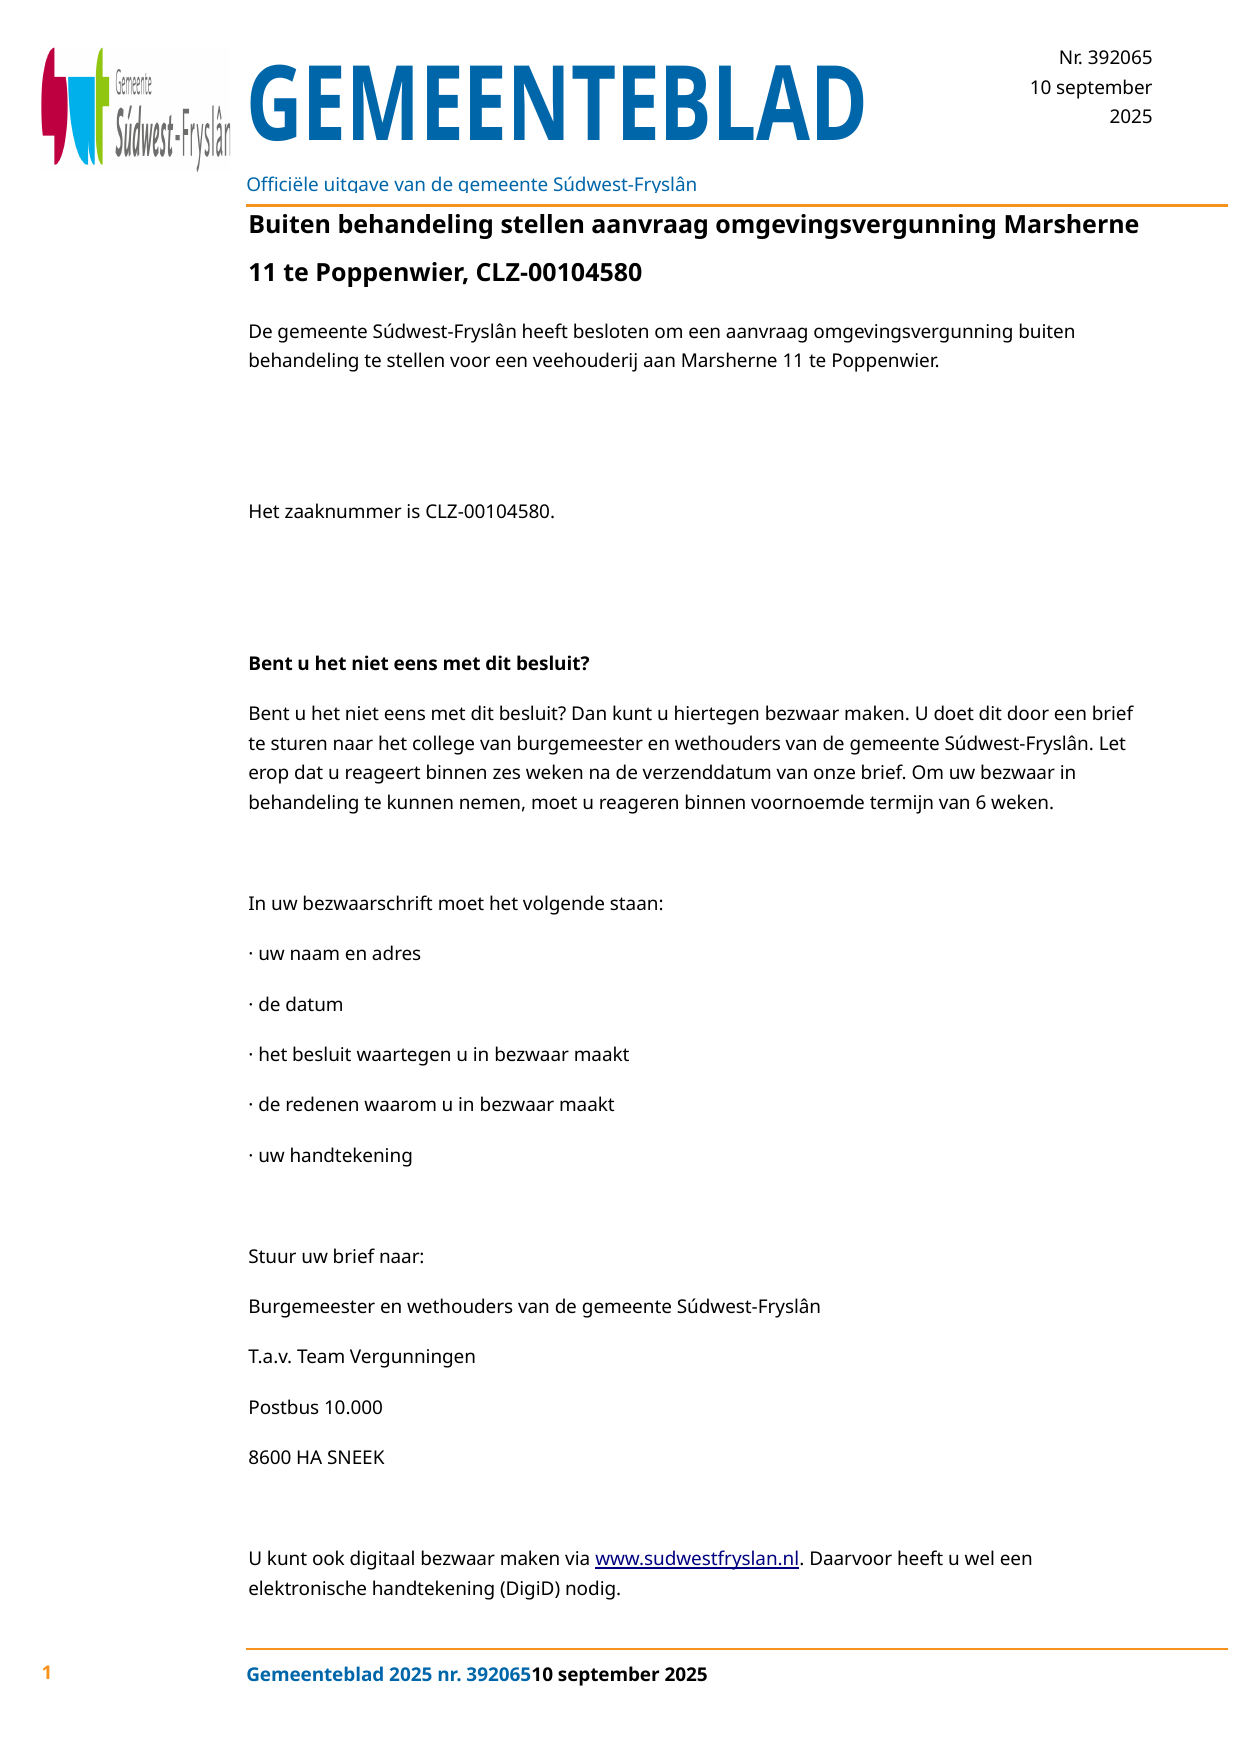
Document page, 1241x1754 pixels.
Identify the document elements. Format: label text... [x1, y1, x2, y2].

text De gemeente Súdwest-Fryslân heeft besloten om een aanvraag omgevingsvergunning buiten behandeling te stellen voor een veehouderij aan Marsherne 11 te Poppenwier. [248, 318, 1152, 373]
text · de datum [248, 991, 1152, 1017]
text U kunt ook digitaal bezwaar maken via www.sudwestfryslan.nl. Daarvoor heeft u wel een elektronische handtekening (DigiD) nodig. [248, 1545, 1152, 1601]
text Buiten behandeling stellen aanvraag omgevingsvergunning Marsherne 11 te Poppenwier, CLZ-00104580 [248, 207, 1152, 288]
text · uw handtekening [248, 1142, 1152, 1168]
text Bent u het niet eens met dit besluit? Dan kunt u hiertegen bezwaar maken. U doet dit door een brief te sturen naar het college van burgemeester en wethouders van de gemeente Súdwest-Fryslân. Let erop dat u reageert binnen zes weken na de verzenddatum van onze brief. Om uw bezwaar in behandeling te kunnen nemen, moet u reageren binnen voornoemde termijn van 6 weken. [248, 700, 1152, 815]
text T.a.v. Team Vergunningen [248, 1344, 1152, 1369]
text Bent u het niet eens met dit besluit? [248, 650, 1152, 676]
text · de redenen waarom u in bezwaar maakt [248, 1092, 1152, 1117]
text In uw bezwaarschrift moet het volgende staan: [248, 890, 1152, 916]
text Stuur uw brief naar: [248, 1243, 1152, 1269]
text Burgemeester en wethouders van de gemeente Súdwest-Fryslân [248, 1293, 1152, 1319]
text 8600 HA SNEEK [248, 1444, 1152, 1470]
text Postbus 10.000 [248, 1394, 1152, 1420]
text Het zaaknummer is CLZ-00104580. [248, 499, 1152, 524]
text · het besluit waartegen u in bezwaar maakt [248, 1041, 1152, 1067]
picture [41, 47, 231, 172]
text · uw naam en adres [248, 940, 1152, 966]
